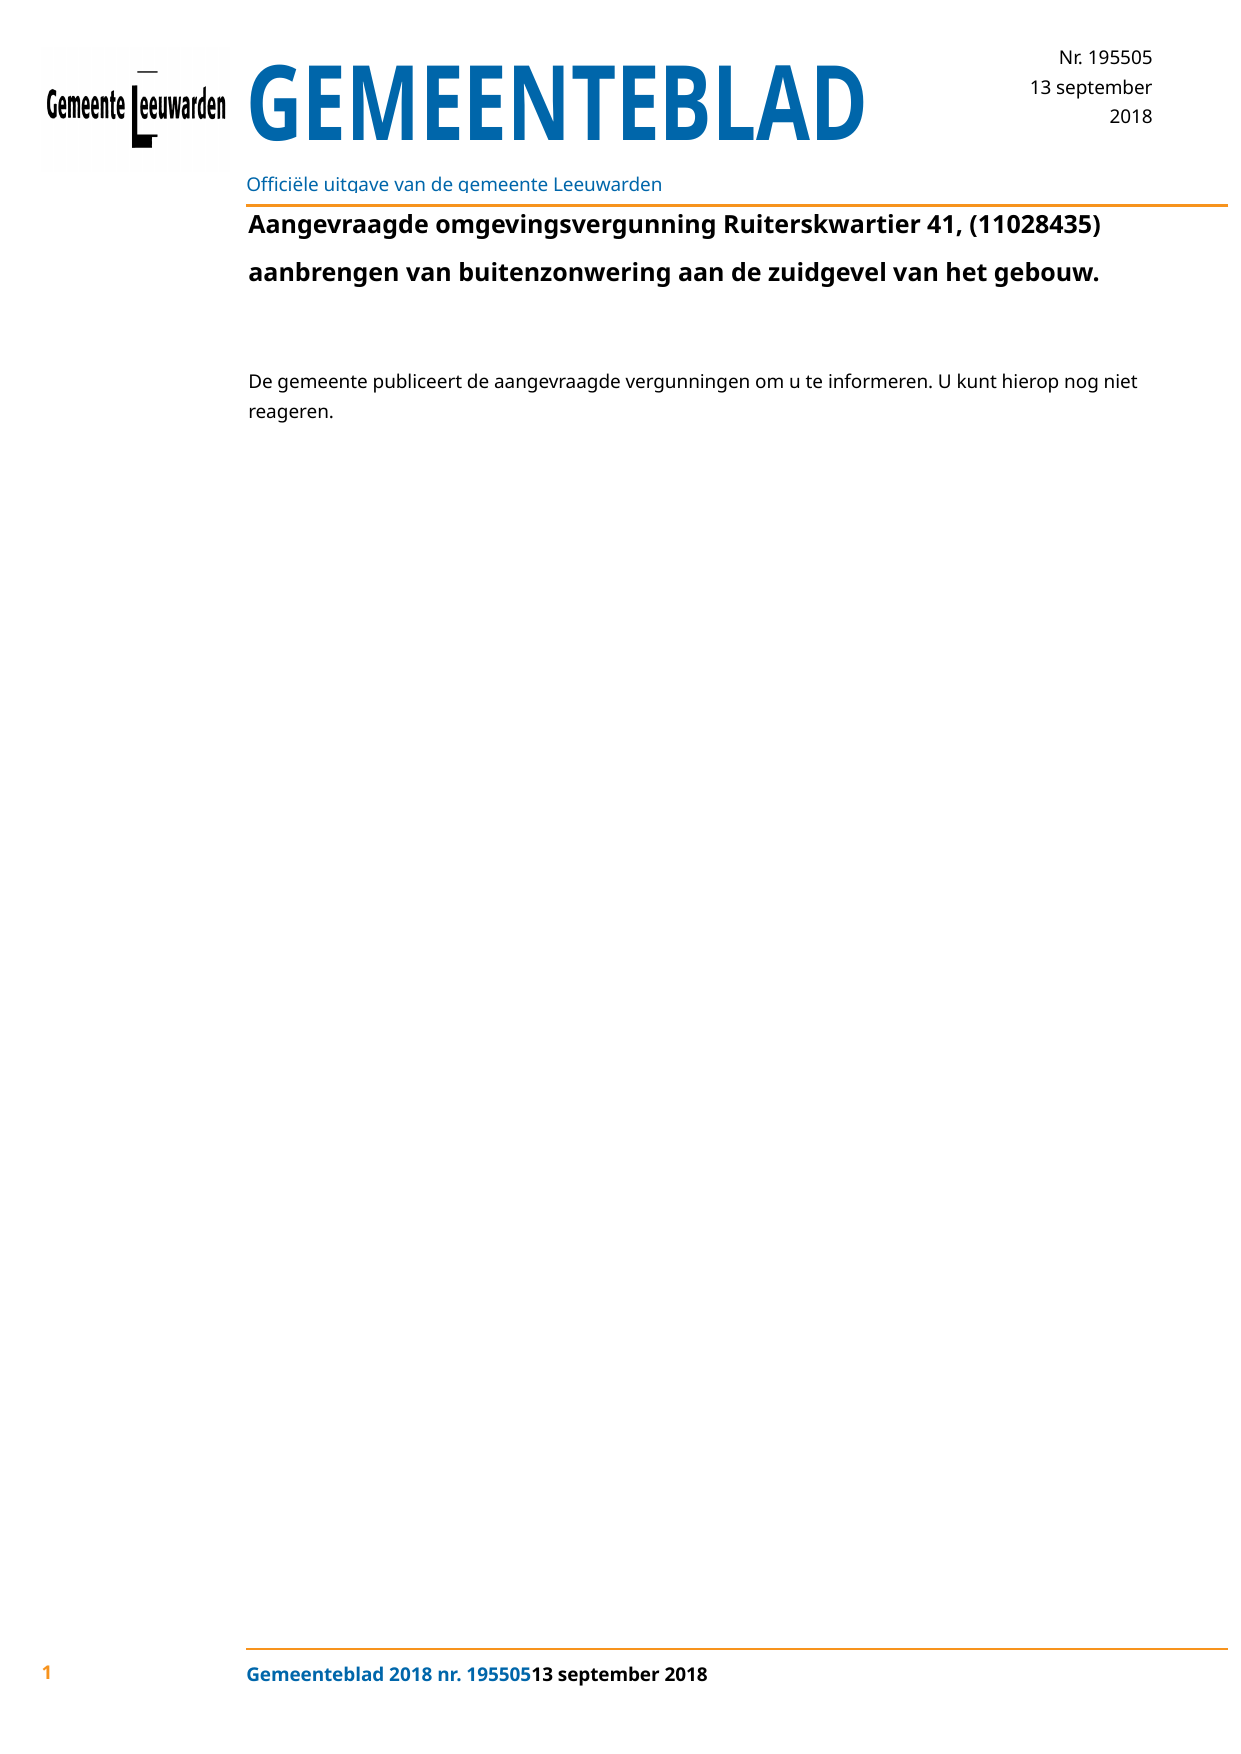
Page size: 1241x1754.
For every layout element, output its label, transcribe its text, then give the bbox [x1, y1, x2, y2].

text Aangevraagde omgevingsvergunning Ruiterskwartier 41, (11028435) aanbrengen van buitenzonwering aan de zuidgevel van het gebouw. [248, 207, 1152, 288]
text De gemeente publiceert de aangevraagde vergunningen om u te informeren. U kunt hierop nog niet reageren. [248, 368, 1152, 424]
picture [41, 47, 231, 172]
